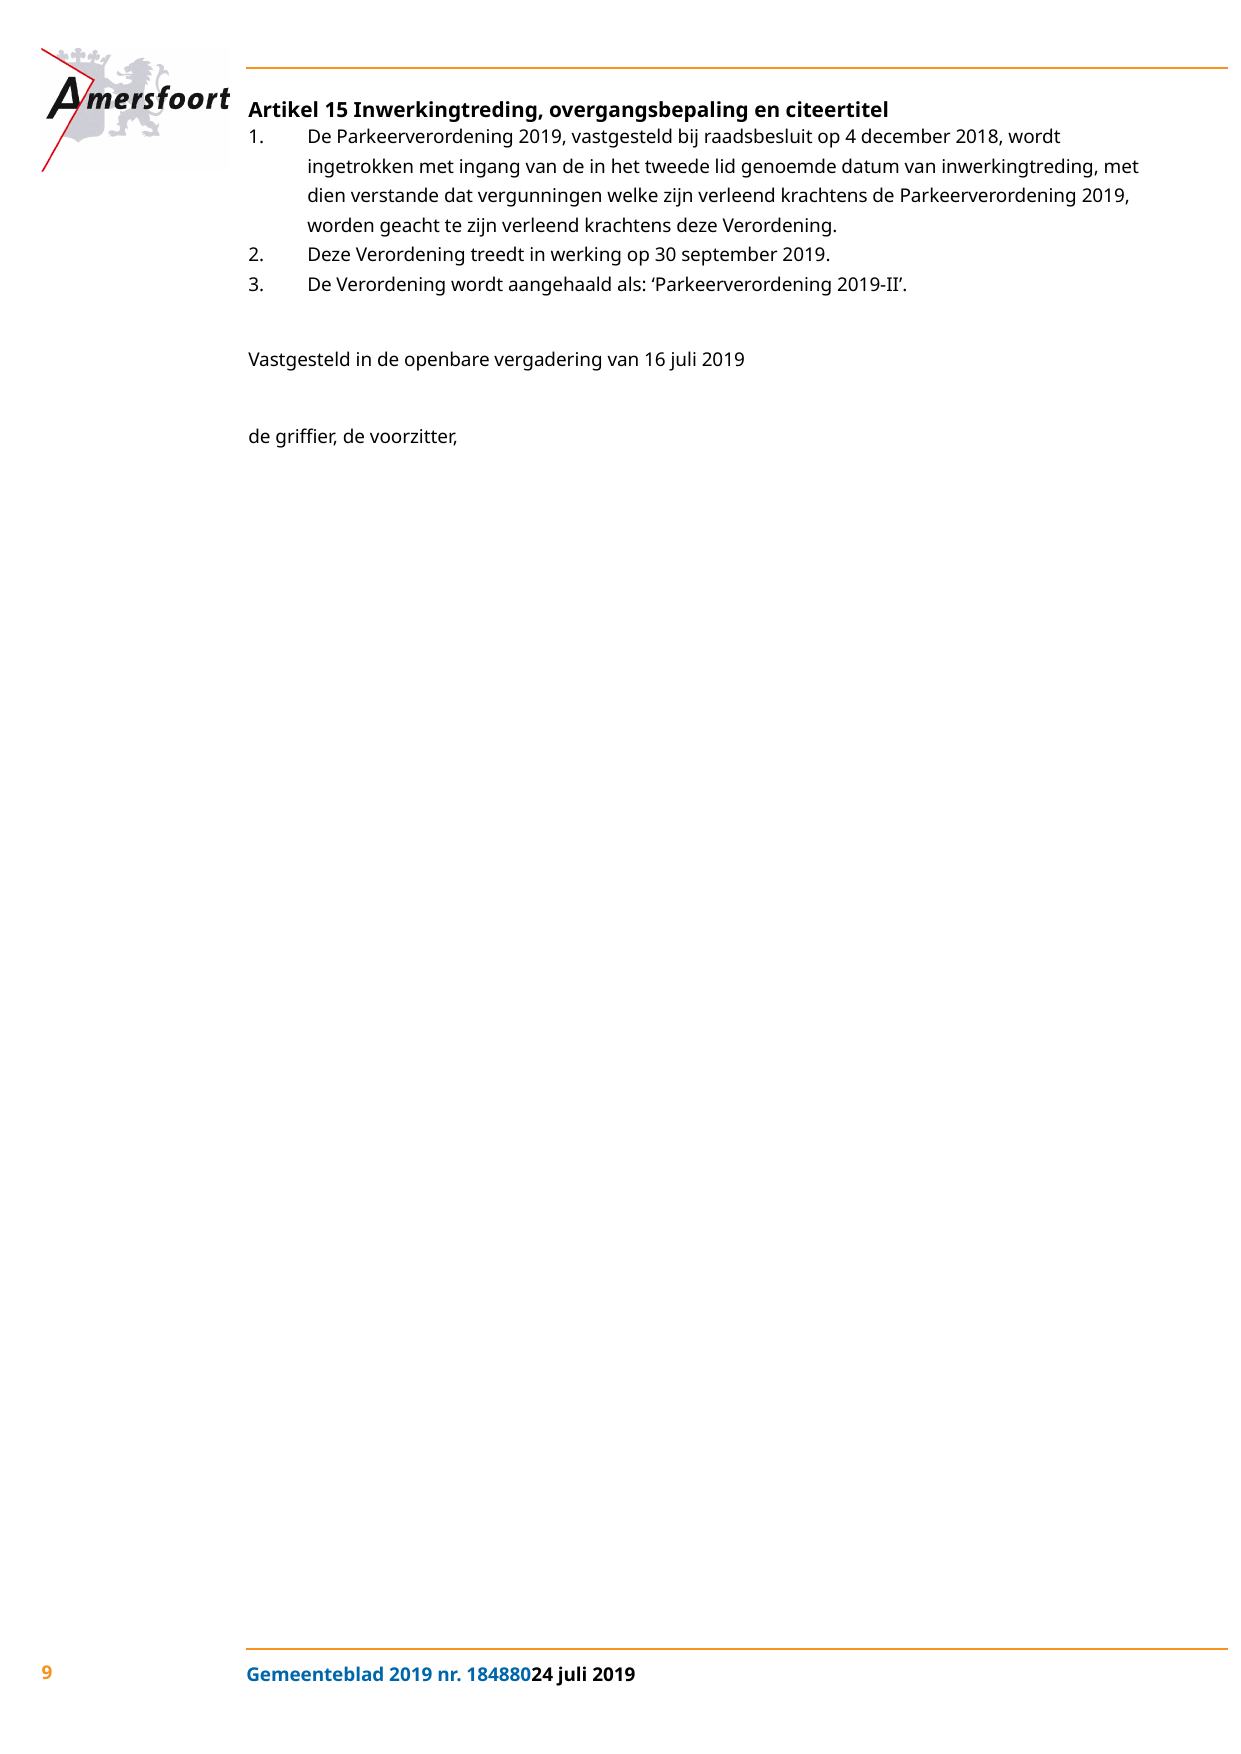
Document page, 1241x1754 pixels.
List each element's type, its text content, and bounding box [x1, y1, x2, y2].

list De Verordening wordt aangehaald als: ‘Parkeerverordening 2019-II’. [248, 271, 1152, 297]
text Artikel 15 Inwerkingtreding, overgangsbepaling en citeertitel [248, 95, 1152, 123]
text de griffier, de voorzitter, [248, 423, 1152, 449]
text Vastgesteld in de openbare vergadering van 16 juli 2019 [248, 346, 1152, 372]
list Deze Verordening treedt in werking op 30 september 2019. [248, 242, 1152, 267]
list De Parkeerverordening 2019, vastgesteld bij raadsbesluit op 4 december 2018, wordt ingetrokken met ingang van de in het tweede lid genoemde datum van inwerkingtreding, met dien verstande dat vergunningen welke zijn verleend krachtens de Parkeerverordening 2019, worden geacht te zijn verleend krachtens deze Verordening. [248, 123, 1152, 238]
picture [41, 47, 231, 172]
